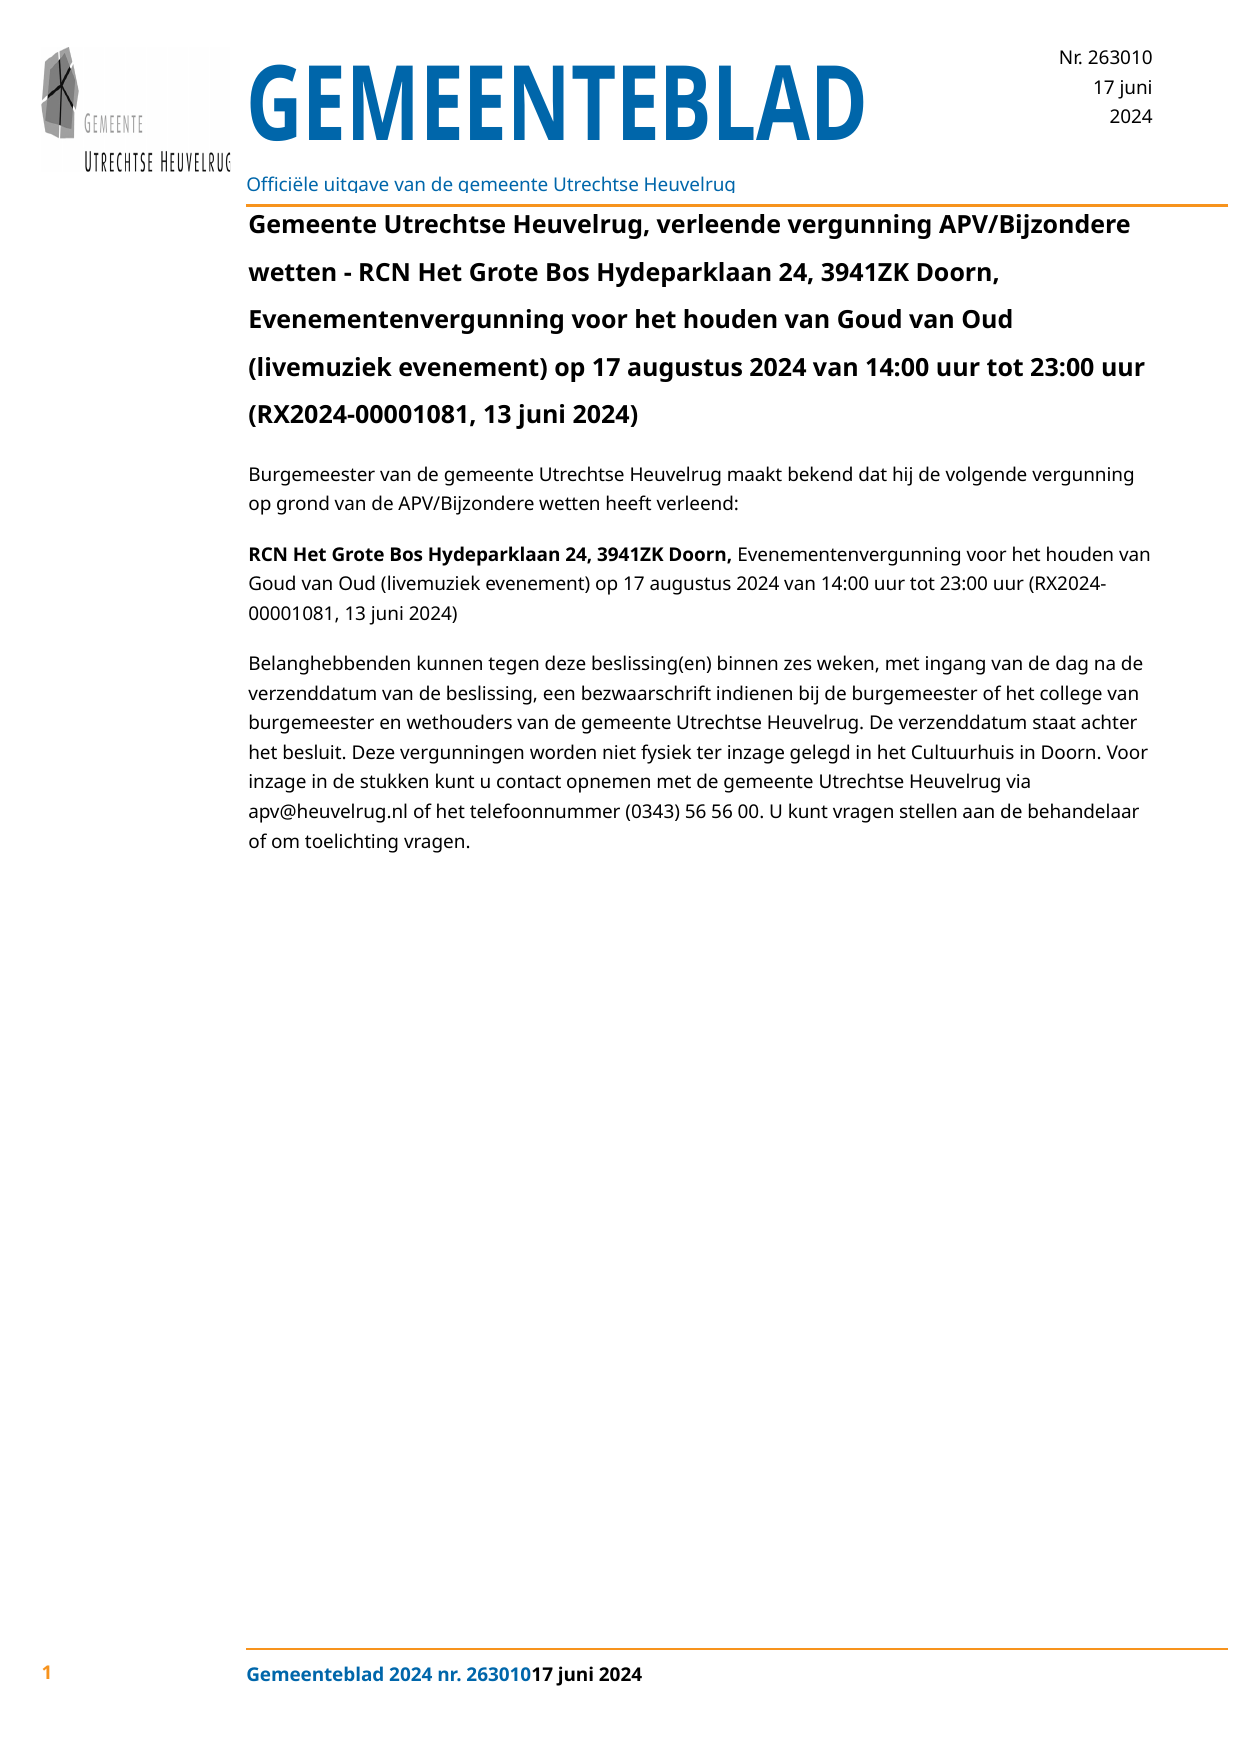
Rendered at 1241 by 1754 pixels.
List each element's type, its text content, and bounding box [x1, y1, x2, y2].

text Belanghebbenden kunnen tegen deze beslissing(en) binnen zes weken, met ingang van de dag na de verzenddatum van de beslissing, een bezwaarschrift indienen bij de burgemeester of het college van burgemeester en wethouders van de gemeente Utrechtse Heuvelrug. De verzenddatum staat achter het besluit. Deze vergunningen worden niet fysiek ter inzage gelegd in het Cultuurhuis in Doorn. Voor inzage in de stukken kunt u contact opnemen met de gemeente Utrechtse Heuvelrug via apv@heuvelrug.nl of het telefoonnummer (0343) 56 56 00. U kunt vragen stellen aan de behandelaar of om toelichting vragen. [248, 650, 1152, 853]
text Gemeente Utrechtse Heuvelrug, verleende vergunning APV/Bijzondere wetten - RCN Het Grote Bos Hydeparklaan 24, 3941ZK Doorn, Evenementenvergunning voor het houden van Goud van Oud (livemuziek evenement) op 17 augustus 2024 van 14:00 uur tot 23:00 uur (RX2024-00001081, 13 juni 2024) [248, 207, 1152, 431]
text RCN Het Grote Bos Hydeparklaan 24, 3941ZK Doorn, Evenementenvergunning voor het houden van Goud van Oud (livemuziek evenement) op 17 augustus 2024 van 14:00 uur tot 23:00 uur (RX2024-00001081, 13 juni 2024) [248, 541, 1152, 626]
picture [41, 47, 231, 172]
text Burgemeester van de gemeente Utrechtse Heuvelrug maakt bekend dat hij de volgende vergunning op grond van de APV/Bijzondere wetten heeft verleend: [248, 461, 1152, 516]
